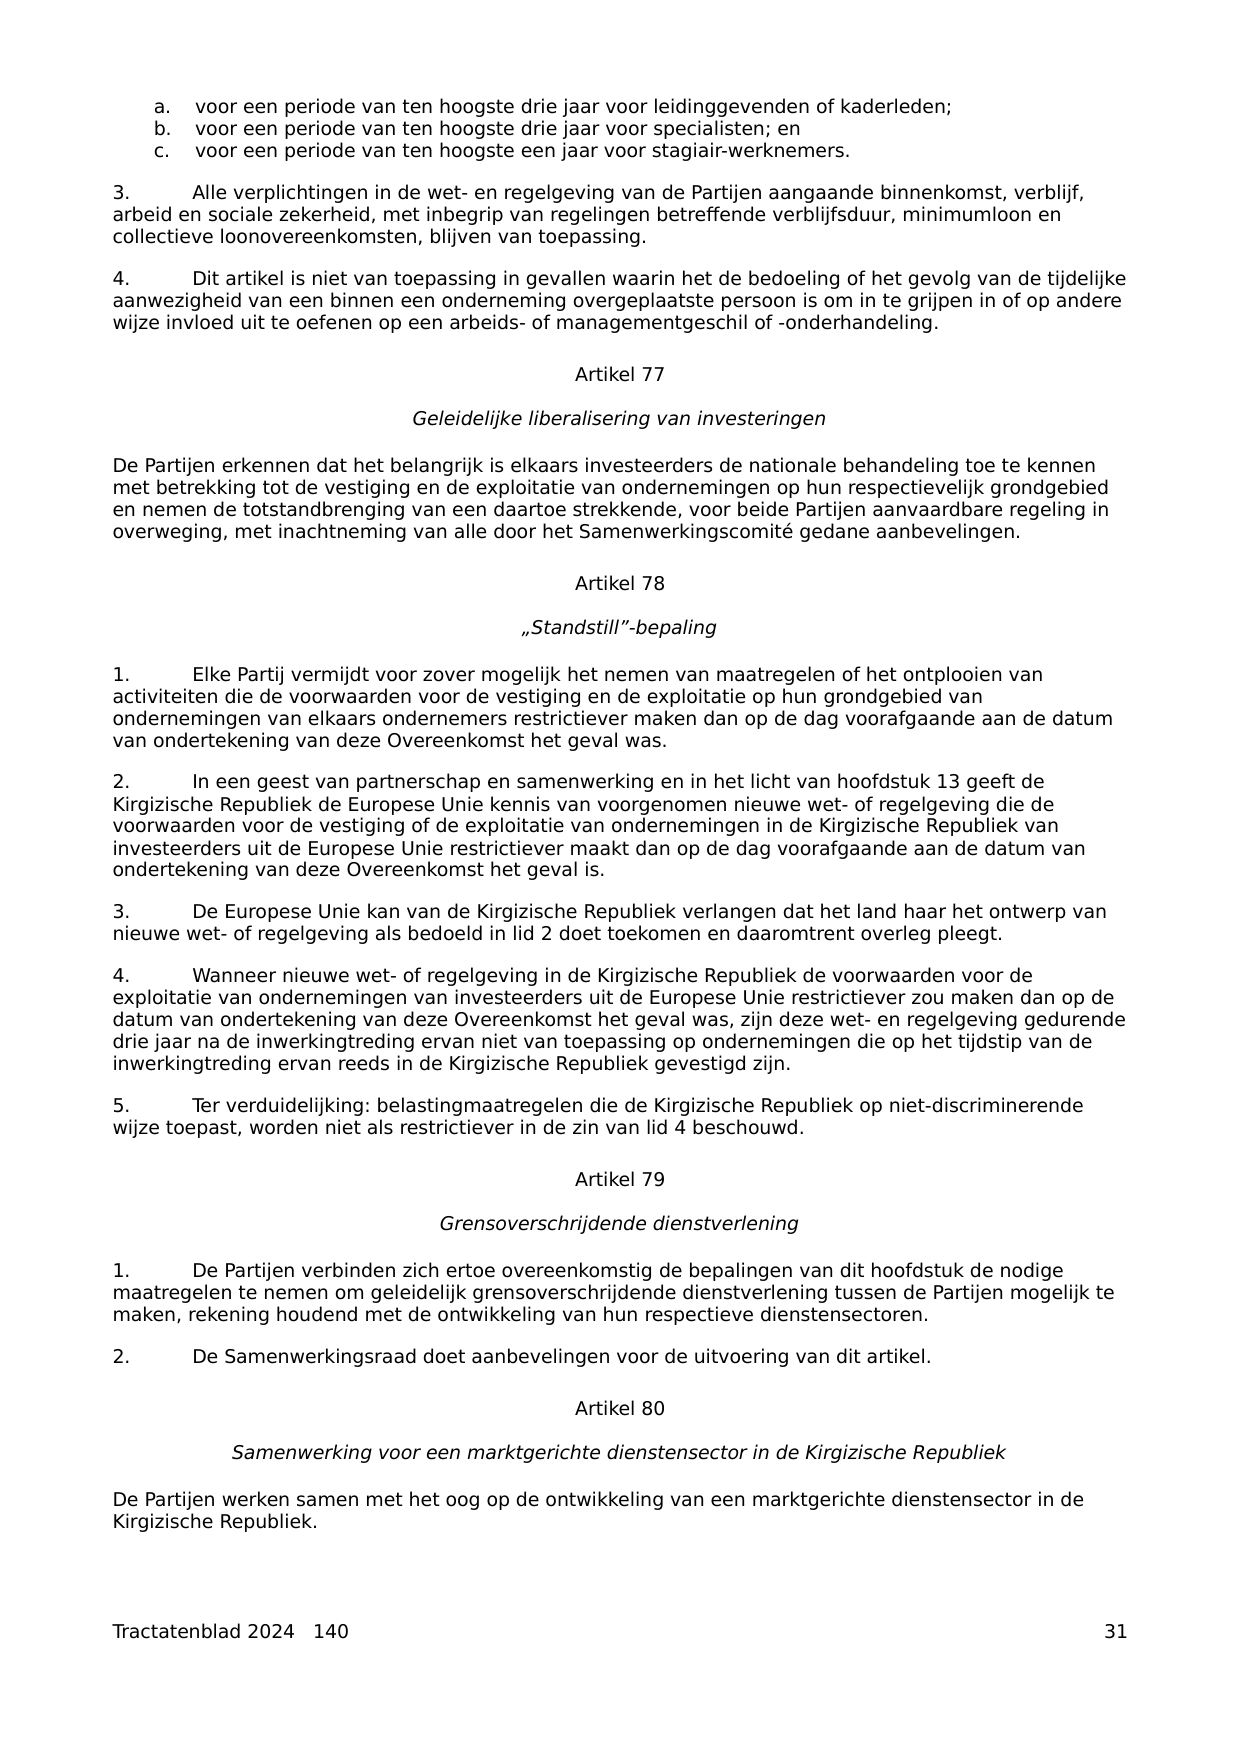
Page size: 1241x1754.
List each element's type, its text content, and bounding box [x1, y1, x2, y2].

text 5. Ter verduidelijking: belastingmaatregelen die de Kirgizische Republiek op niet-discriminerende wijze toepast, worden niet als restrictiever in de zin van lid 4 beschouwd. [112, 1095, 1128, 1139]
subtitle Artikel 77 Geleidelijke liberalisering van investeringen [112, 364, 1128, 430]
text 4. Wanneer nieuwe wet- of regelgeving in de Kirgizische Republiek de voorwaarden voor de exploitatie van ondernemingen van investeerders uit de Europese Unie restrictiever zou maken dan op de datum van ondertekening van deze Overeenkomst het geval was, zijn deze wet- en regelgeving gedurende drie jaar na de inwerkingtreding ervan niet van toepassing op ondernemingen die op het tijdstip van de inwerkingtreding ervan reeds in de Kirgizische Republiek gevestigd zijn. [112, 965, 1128, 1075]
text De Partijen werken samen met het oog op de ontwikkeling van een marktgerichte dienstensector in de Kirgizische Republiek. [112, 1489, 1128, 1533]
text b. voor een periode van ten hoogste drie jaar voor specialisten; en [153, 118, 1128, 140]
text 1. De Partijen verbinden zich ertoe overeenkomstig de bepalingen van dit hoofdstuk de nodige maatregelen te nemen om geleidelijk grensoverschrijdende dienstverlening tussen de Partijen mogelijk te maken, rekening houdend met de ontwikkeling van hun respectieve dienstensectoren. [112, 1260, 1128, 1326]
text c. voor een periode van ten hoogste een jaar voor stagiair-werknemers. [153, 140, 1128, 162]
text a. voor een periode van ten hoogste drie jaar voor leidinggevenden of kaderleden; [153, 96, 1128, 118]
text 3. De Europese Unie kan van de Kirgizische Republiek verlangen dat het land haar het ontwerp van nieuwe wet- of regelgeving als bedoeld in lid 2 doet toekomen en daaromtrent overleg pleegt. [112, 901, 1128, 945]
text 2. De Samenwerkingsraad doet aanbevelingen voor de uitvoering van dit artikel. [112, 1346, 1128, 1368]
subtitle Artikel 78 „Standstill”-bepaling [112, 573, 1128, 638]
text De Partijen erkennen dat het belangrijk is elkaars investeerders de nationale behandeling toe te kennen met betrekking tot de vestiging en de exploitatie van ondernemingen op hun respectievelijk grondgebied en nemen de totstandbrenging van een daartoe strekkende, voor beide Partijen aanvaardbare regeling in overweging, met inachtneming van alle door het Samenwerkingscomité gedane aanbevelingen. [112, 455, 1128, 543]
text 3. Alle verplichtingen in de wet- en regelgeving van de Partijen aangaande binnenkomst, verblijf, arbeid en sociale zekerheid, met inbegrip van regelingen betreffende verblijfsduur, minimumloon en collectieve loonovereenkomsten, blijven van toepassing. [112, 182, 1128, 248]
subtitle Artikel 80 Samenwerking voor een marktgerichte dienstensector in de Kirgizische Republiek [112, 1398, 1128, 1464]
subtitle Artikel 79 Grensoverschrijdende dienstverlening [112, 1169, 1128, 1235]
text 1. Elke Partij vermijdt voor zover mogelijk het nemen van maatregelen of het ontplooien van activiteiten die de voorwaarden voor de vestiging en de exploitatie op hun grondgebied van ondernemingen van elkaars ondernemers restrictiever maken dan op de dag voorafgaande aan de datum van ondertekening van deze Overeenkomst het geval was. [112, 663, 1128, 751]
text 2. In een geest van partnerschap en samenwerking en in het licht van hoofdstuk 13 geeft de Kirgizische Republiek de Europese Unie kennis van voorgenomen nieuwe wet- of regelgeving die de voorwaarden voor de vestiging of de exploitatie van ondernemingen in de Kirgizische Republiek van investeerders uit de Europese Unie restrictiever maakt dan op de dag voorafgaande aan de datum van ondertekening van deze Overeenkomst het geval is. [112, 771, 1128, 881]
text 4. Dit artikel is niet van toepassing in gevallen waarin het de bedoeling of het gevolg van de tijdelijke aanwezigheid van een binnen een onderneming overgeplaatste persoon is om in te grijpen in of op andere wijze invloed uit te oefenen op een arbeids- of managementgeschil of -onderhandeling. [112, 268, 1128, 334]
